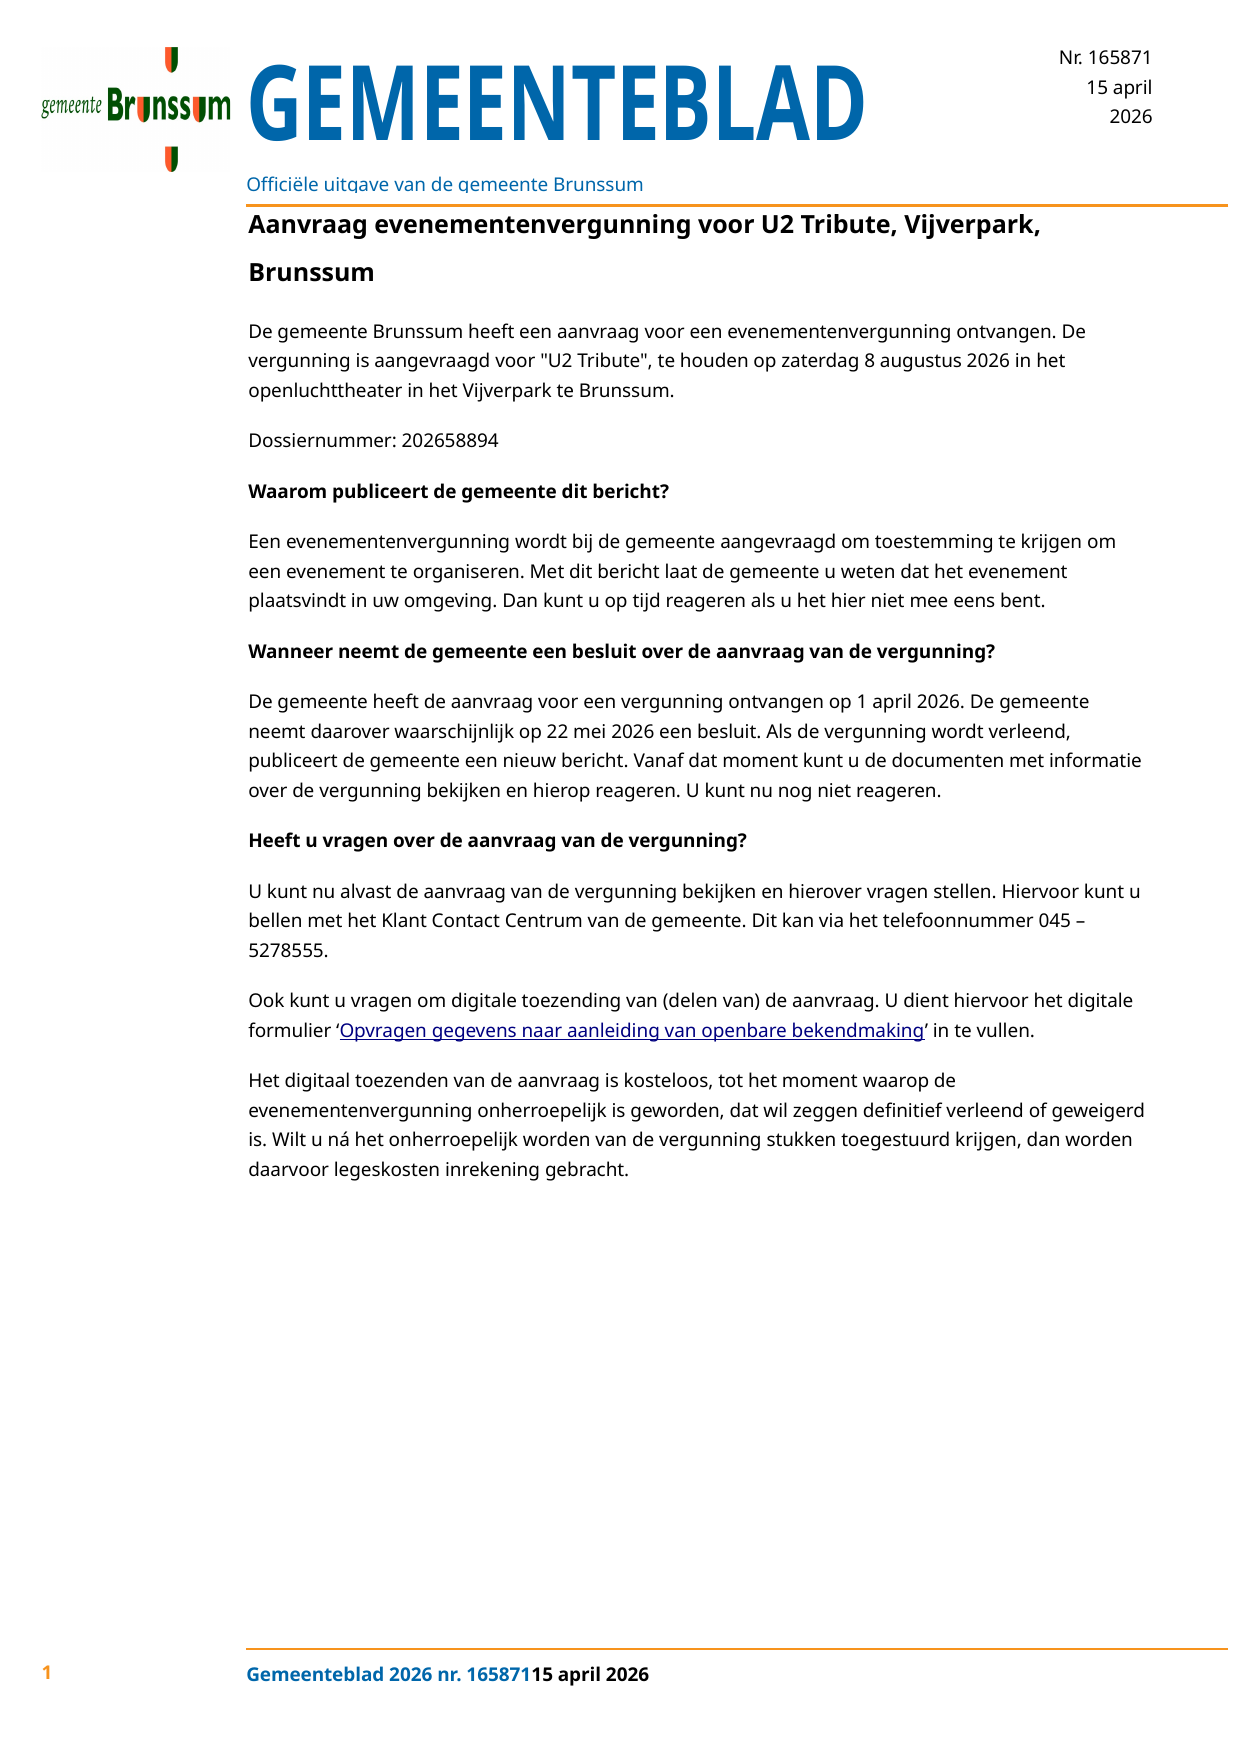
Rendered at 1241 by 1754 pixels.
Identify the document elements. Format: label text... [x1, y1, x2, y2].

text Ook kunt u vragen om digitale toezending van (delen van) de aanvraag. U dient hiervoor het digitale formulier ‘Opvragen gegevens naar aanleiding van openbare bekendmaking’ in te vullen. [248, 987, 1152, 1043]
text Waarom publiceert de gemeente dit bericht? [248, 478, 1152, 504]
picture [41, 47, 231, 172]
text U kunt nu alvast de aanvraag van de vergunning bekijken en hierover vragen stellen. Hiervoor kunt u bellen met het Klant Contact Centrum van de gemeente. Dit kan via het telefoonnummer 045 – 5278555. [248, 878, 1152, 963]
text Heeft u vragen over de aanvraag van de vergunning? [248, 827, 1152, 853]
text Het digitaal toezenden van de aanvraag is kosteloos, tot het moment waarop de evenementenvergunning onherroepelijk is geworden, dat wil zeggen definitief verleend of geweigerd is. Wilt u ná het onherroepelijk worden van de vergunning stukken toegestuurd krijgen, dan worden daarvoor legeskosten inrekening gebracht. [248, 1067, 1152, 1182]
text Aanvraag evenementenvergunning voor U2 Tribute, Vijverpark, Brunssum [248, 207, 1152, 288]
text Een evenementenvergunning wordt bij de gemeente aangevraagd om toestemming te krijgen om een evenement te organiseren. Met dit bericht laat de gemeente u weten dat het evenement plaatsvindt in uw omgeving. Dan kunt u op tijd reageren als u het hier niet mee eens bent. [248, 528, 1152, 613]
text De gemeente heeft de aanvraag voor een vergunning ontvangen op 1 april 2026. De gemeente neemt daarover waarschijnlijk op 22 mei 2026 een besluit. Als de vergunning wordt verleend, publiceert de gemeente een nieuw bericht. Vanaf dat moment kunt u de documenten met informatie over de vergunning bekijken en hierop reageren. U kunt nu nog niet reageren. [248, 688, 1152, 803]
text De gemeente Brunssum heeft een aanvraag voor een evenementenvergunning ontvangen. De vergunning is aangevraagd voor "U2 Tribute", te houden op zaterdag 8 augustus 2026 in het openluchttheater in het Vijverpark te Brunssum. [248, 318, 1152, 403]
text Dossiernummer: 202658894 [248, 427, 1152, 453]
text Wanneer neemt de gemeente een besluit over de aanvraag van de vergunning? [248, 638, 1152, 664]
